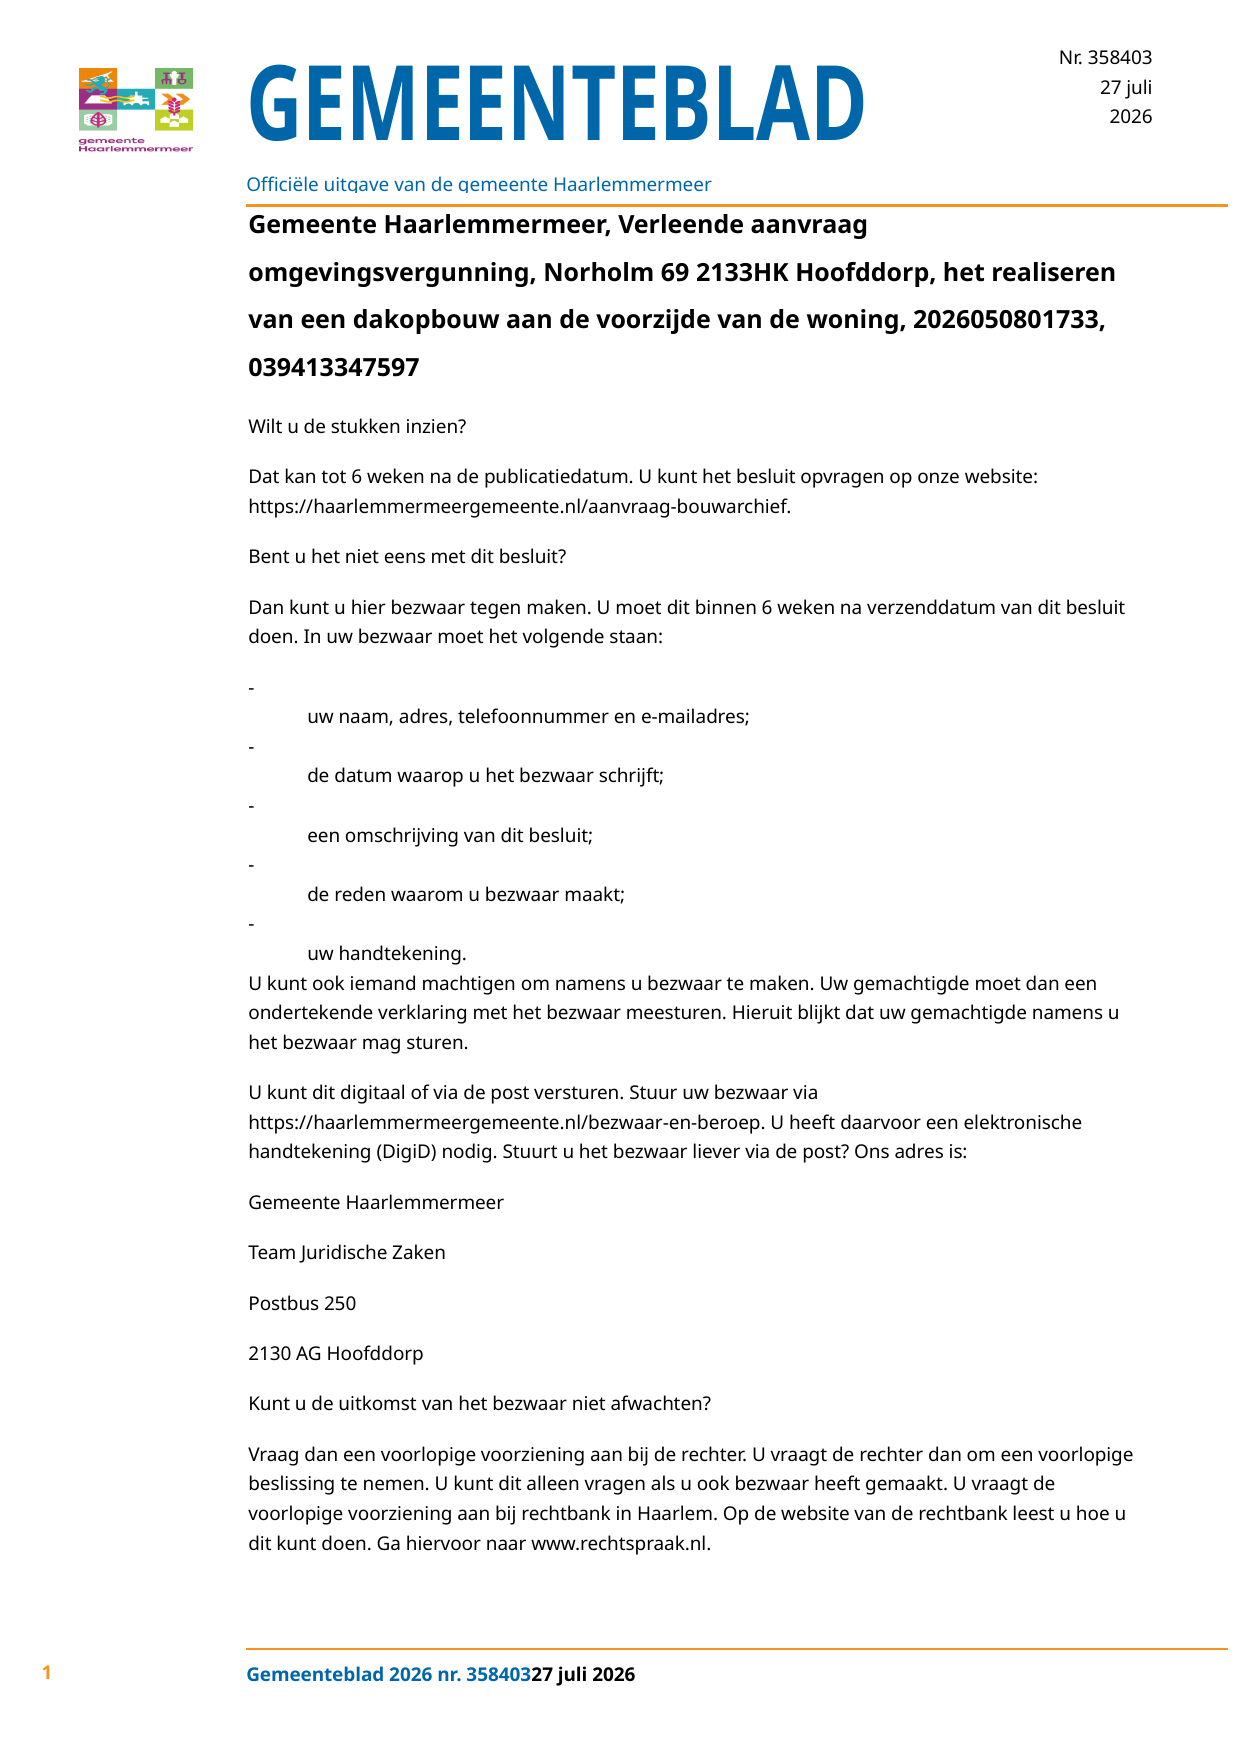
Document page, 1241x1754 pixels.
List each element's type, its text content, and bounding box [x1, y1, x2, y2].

picture [41, 47, 231, 172]
list uw naam, adres, telefoonnummer en e-mailadres; [248, 703, 1152, 729]
list de reden waarom u bezwaar maakt; [248, 881, 1152, 907]
text Kunt u de uitkomst van het bezwaar niet afwachten? [248, 1391, 1152, 1416]
text Dat kan tot 6 weken na de publicatiedatum. U kunt het besluit opvragen op onze website: https://haarlemmermeergemeente.nl/aanvraag-bouwarchief. [248, 463, 1152, 519]
list een omschrijving van dit besluit; [248, 822, 1152, 848]
text U kunt ook iemand machtigen om namens u bezwaar te maken. Uw gemachtigde moet dan een ondertekende verklaring met het bezwaar meesturen. Hieruit blijkt dat uw gemachtigde namens u het bezwaar mag sturen. [248, 970, 1152, 1055]
text U kunt dit digitaal of via de post versturen. Stuur uw bezwaar via https://haarlemmermeergemeente.nl/bezwaar-en-beroep. U heeft daarvoor een elektronische handtekening (DigiD) nodig. Stuurt u het bezwaar liever via de post? Ons adres is: [248, 1079, 1152, 1164]
text Vraag dan een voorlopige voorziening aan bij de rechter. U vraagt de rechter dan om een voorlopige beslissing te nemen. U kunt dit alleen vragen als u ook bezwaar heeft gemaakt. U vraagt de voorlopige voorziening aan bij rechtbank in Haarlem. Op de website van de rechtbank leest u hoe u dit kunt doen. Ga hiervoor naar www.rechtspraak.nl. [248, 1441, 1152, 1556]
list de datum waarop u het bezwaar schrijft; [248, 763, 1152, 788]
list uw handtekening. [248, 940, 1152, 966]
text Gemeente Haarlemmermeer, Verleende aanvraag omgevingsvergunning, Norholm 69 2133HK Hoofddorp, het realiseren van een dakopbouw aan de voorzijde van de woning, 2026050801733, 039413347597 [248, 207, 1152, 384]
text Dan kunt u hier bezwaar tegen maken. U moet dit binnen 6 weken na verzenddatum van dit besluit doen. In uw bezwaar moet het volgende staan: [248, 594, 1152, 649]
text 2130 AG Hoofddorp [248, 1340, 1152, 1366]
text Gemeente Haarlemmermeer [248, 1189, 1152, 1215]
text Team Juridische Zaken [248, 1239, 1152, 1265]
text Wilt u de stukken inzien? [248, 413, 1152, 439]
text Postbus 250 [248, 1290, 1152, 1316]
text Bent u het niet eens met dit besluit? [248, 543, 1152, 569]
